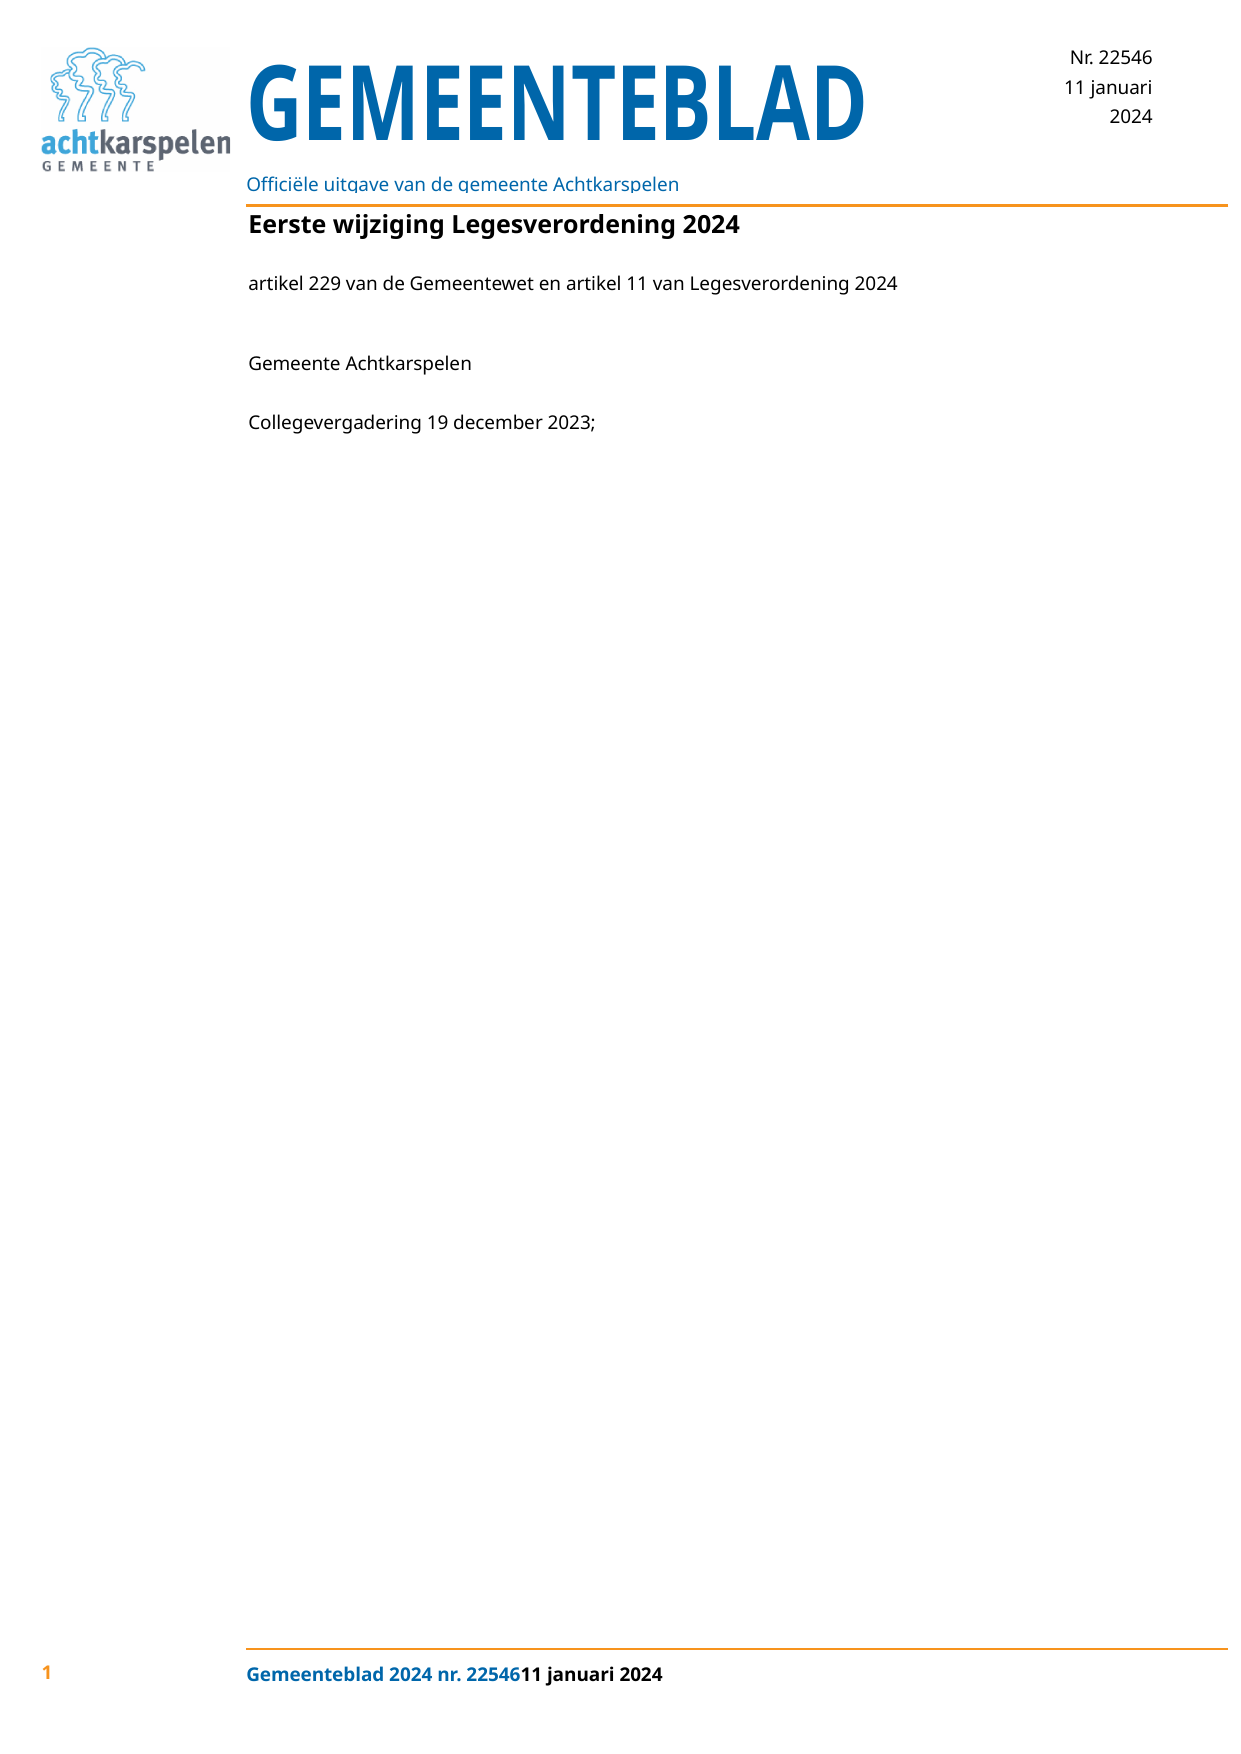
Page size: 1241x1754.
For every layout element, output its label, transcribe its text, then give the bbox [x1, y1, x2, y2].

text Gemeente Achtkarspelen [248, 350, 1152, 376]
text Eerste wijziging Legesverordening 2024 [248, 207, 1152, 241]
text Collegevergadering 19 december 2023; [248, 409, 1152, 435]
picture [41, 47, 231, 172]
text artikel 229 van de Gemeentewet en artikel 11 van Legesverordening 2024 [248, 270, 1152, 296]
